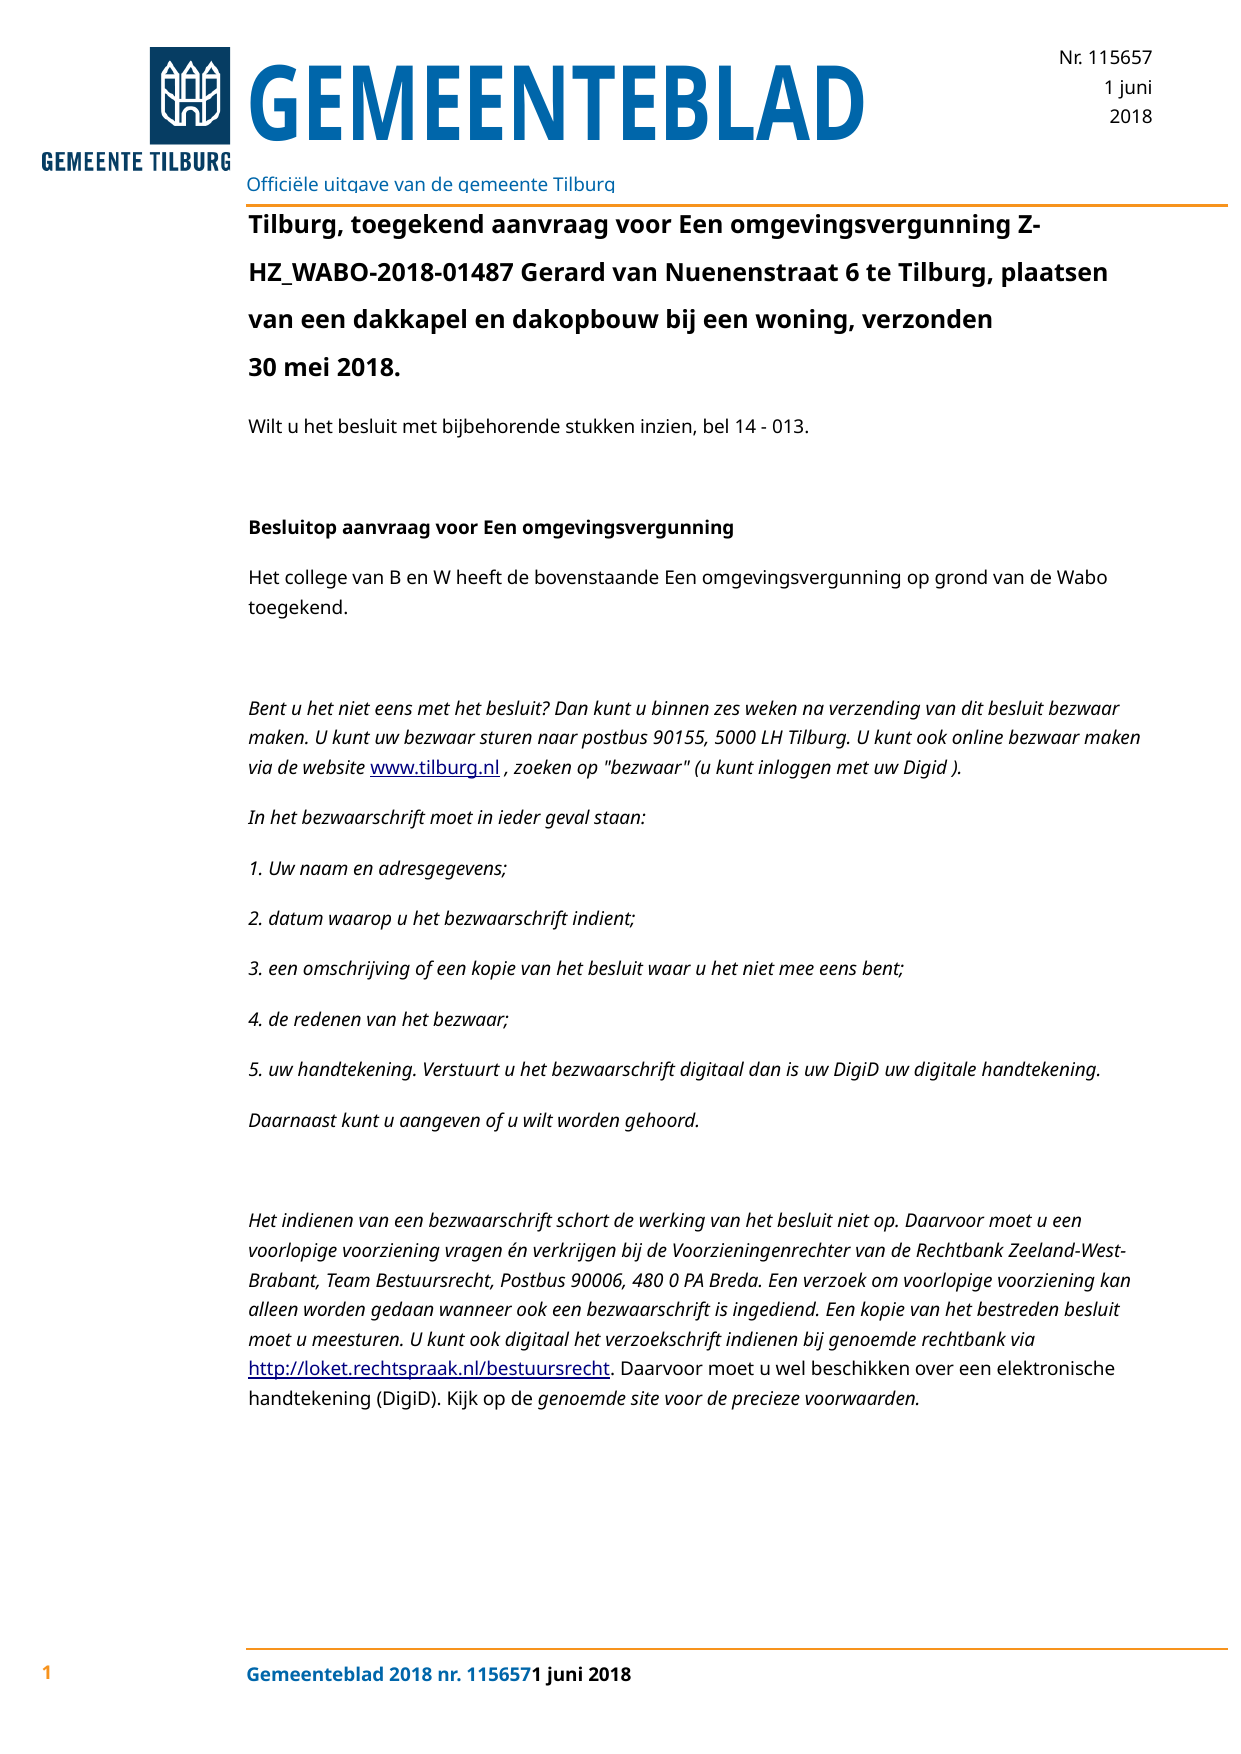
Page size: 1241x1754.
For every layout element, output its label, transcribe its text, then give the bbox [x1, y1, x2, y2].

text Tilburg, toegekend aanvraag voor Een omgevingsvergunning Z-HZ_WABO-2018-01487 Gerard van Nuenenstraat 6 te Tilburg, plaatsen van een dakkapel en dakopbouw bij een woning, verzonden 30 mei 2018. [248, 207, 1152, 384]
text Het college van B en W heeft de bovenstaande Een omgevingsvergunning op grond van de Wabo toegekend. [248, 564, 1152, 620]
text Bent u het niet eens met het besluit? Dan kunt u binnen zes weken na verzending van dit besluit bezwaar maken. U kunt uw bezwaar sturen naar postbus 90155, 5000 LH Tilburg. U kunt ook online bezwaar maken via de website www.tilburg.nl , zoeken op "bezwaar" (u kunt inloggen met uw Digid ). [248, 695, 1152, 780]
text 4. de redenen van het bezwaar; [248, 1006, 1152, 1032]
text 1. Uw naam en adresgegevens; [248, 855, 1152, 881]
text Het indienen van een bezwaarschrift schort de werking van het besluit niet op. Daarvoor moet u een voorlopige voorziening vragen én verkrijgen bij de Voorzieningenrechter van de Rechtbank Zeeland-West-Brabant, Team Bestuursrecht, Postbus 90006, 480 0 PA Breda. Een verzoek om voorlopige voorziening kan alleen worden gedaan wanneer ook een bezwaarschrift is ingediend. Een kopie van het bestreden besluit moet u meesturen. U kunt ook digitaal het verzoekschrift indienen bij genoemde rechtbank via http://loket.rechtspraak.nl/bestuursrecht. Daarvoor moet u wel beschikken over een elektronische handtekening (DigiD). Kijk op de genoemde site voor de precieze voorwaarden. [248, 1208, 1152, 1411]
text In het bezwaarschrift moet in ieder geval staan: [248, 804, 1152, 830]
text 2. datum waarop u het bezwaarschrift indient; [248, 905, 1152, 931]
picture [41, 47, 231, 172]
text Wilt u het besluit met bijbehorende stukken inzien, bel 14 - 013. [248, 413, 1152, 439]
text Besluitop aanvraag voor Een omgevingsvergunning [248, 514, 1152, 540]
text 5. uw handtekening. Verstuurt u het bezwaarschrift digitaal dan is uw DigiD uw digitale handtekening. [248, 1056, 1152, 1082]
text Daarnaast kunt u aangeven of u wilt worden gehoord. [248, 1107, 1152, 1133]
text 3. een omschrijving of een kopie van het besluit waar u het niet mee eens bent; [248, 956, 1152, 981]
